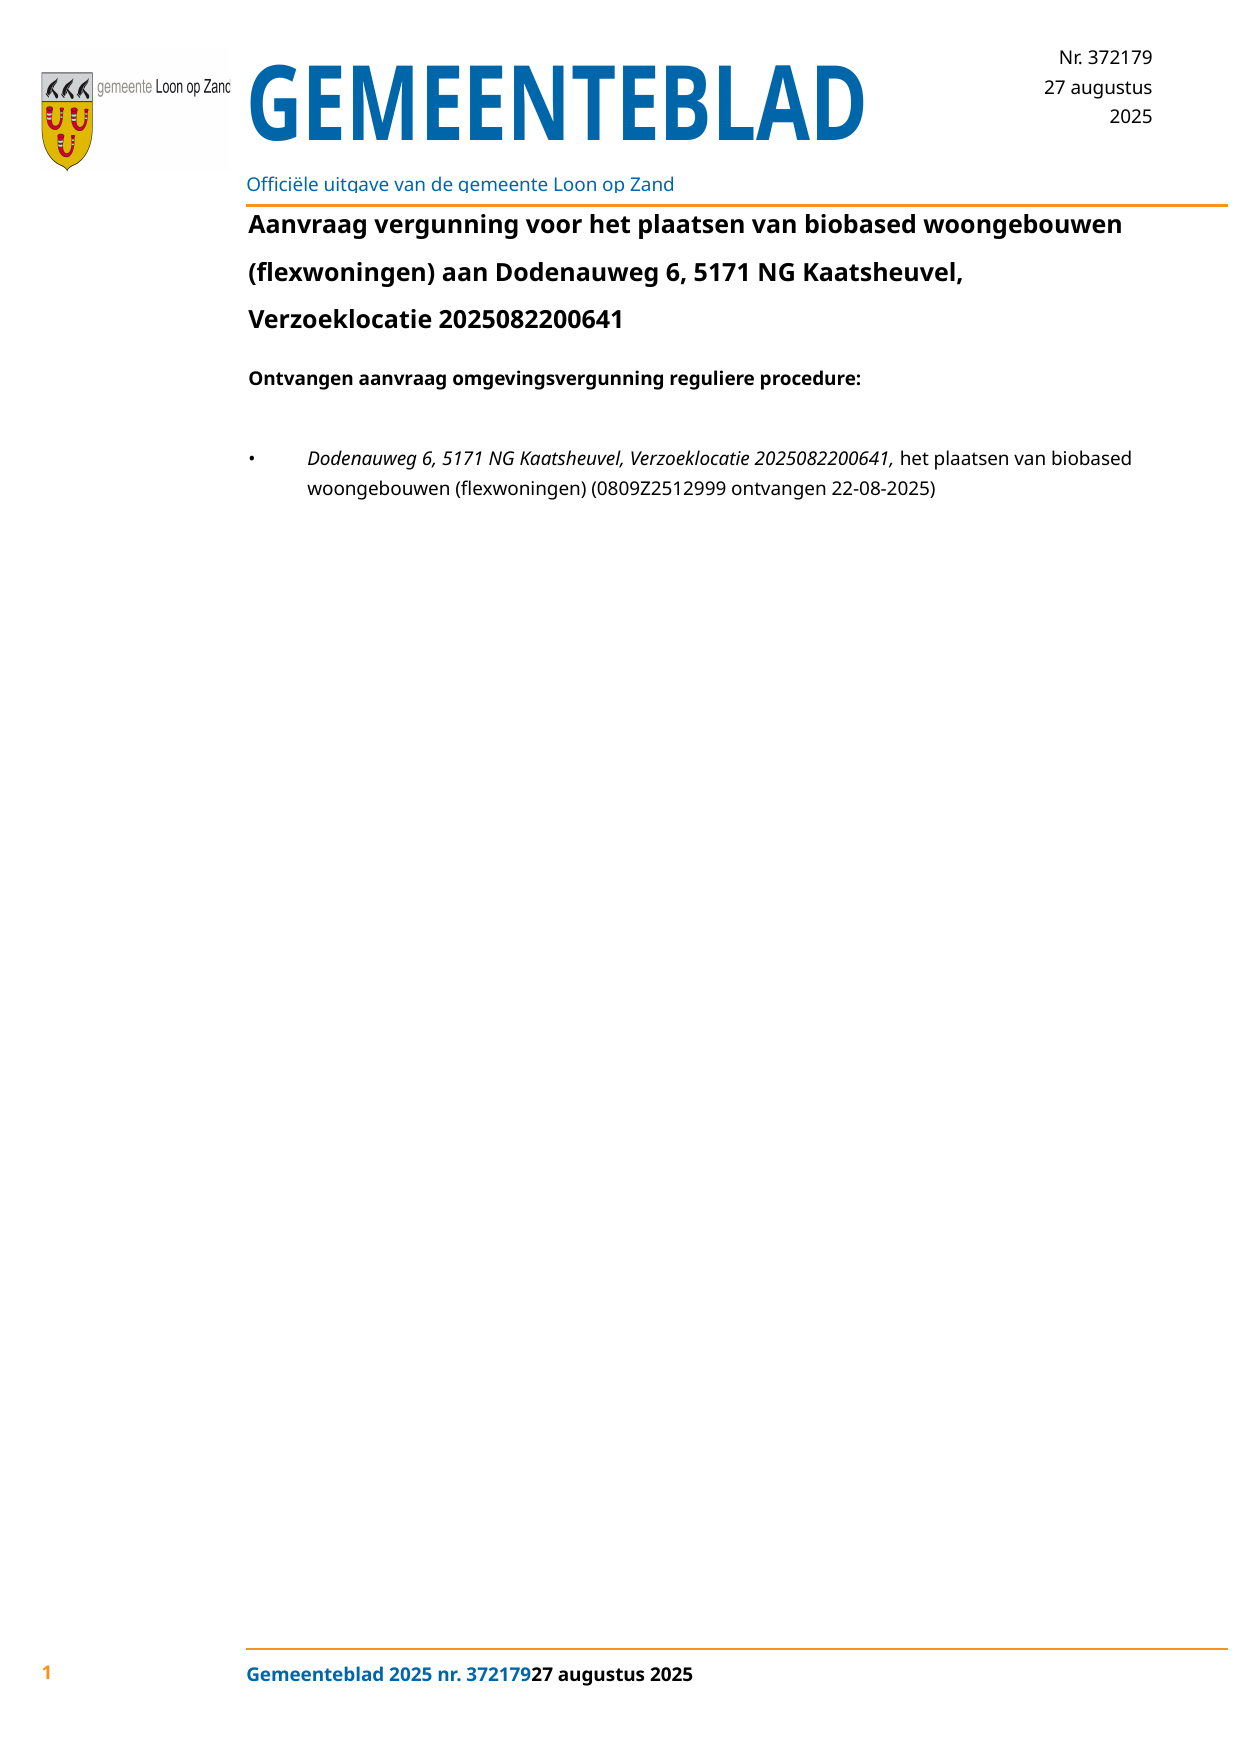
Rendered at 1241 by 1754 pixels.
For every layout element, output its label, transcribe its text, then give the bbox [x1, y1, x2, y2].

text Ontvangen aanvraag omgevingsvergunning reguliere procedure: [248, 366, 1152, 391]
list Dodenauweg 6, 5171 NG Kaatsheuvel, Verzoeklocatie 2025082200641, het plaatsen van biobased woongebouwen (flexwoningen) (0809Z2512999 ontvangen 22-08-2025) [248, 446, 1152, 501]
text Aanvraag vergunning voor het plaatsen van biobased woongebouwen (flexwoningen) aan Dodenauweg 6, 5171 NG Kaatsheuvel, Verzoeklocatie 2025082200641 [248, 207, 1152, 336]
picture [41, 47, 231, 172]
